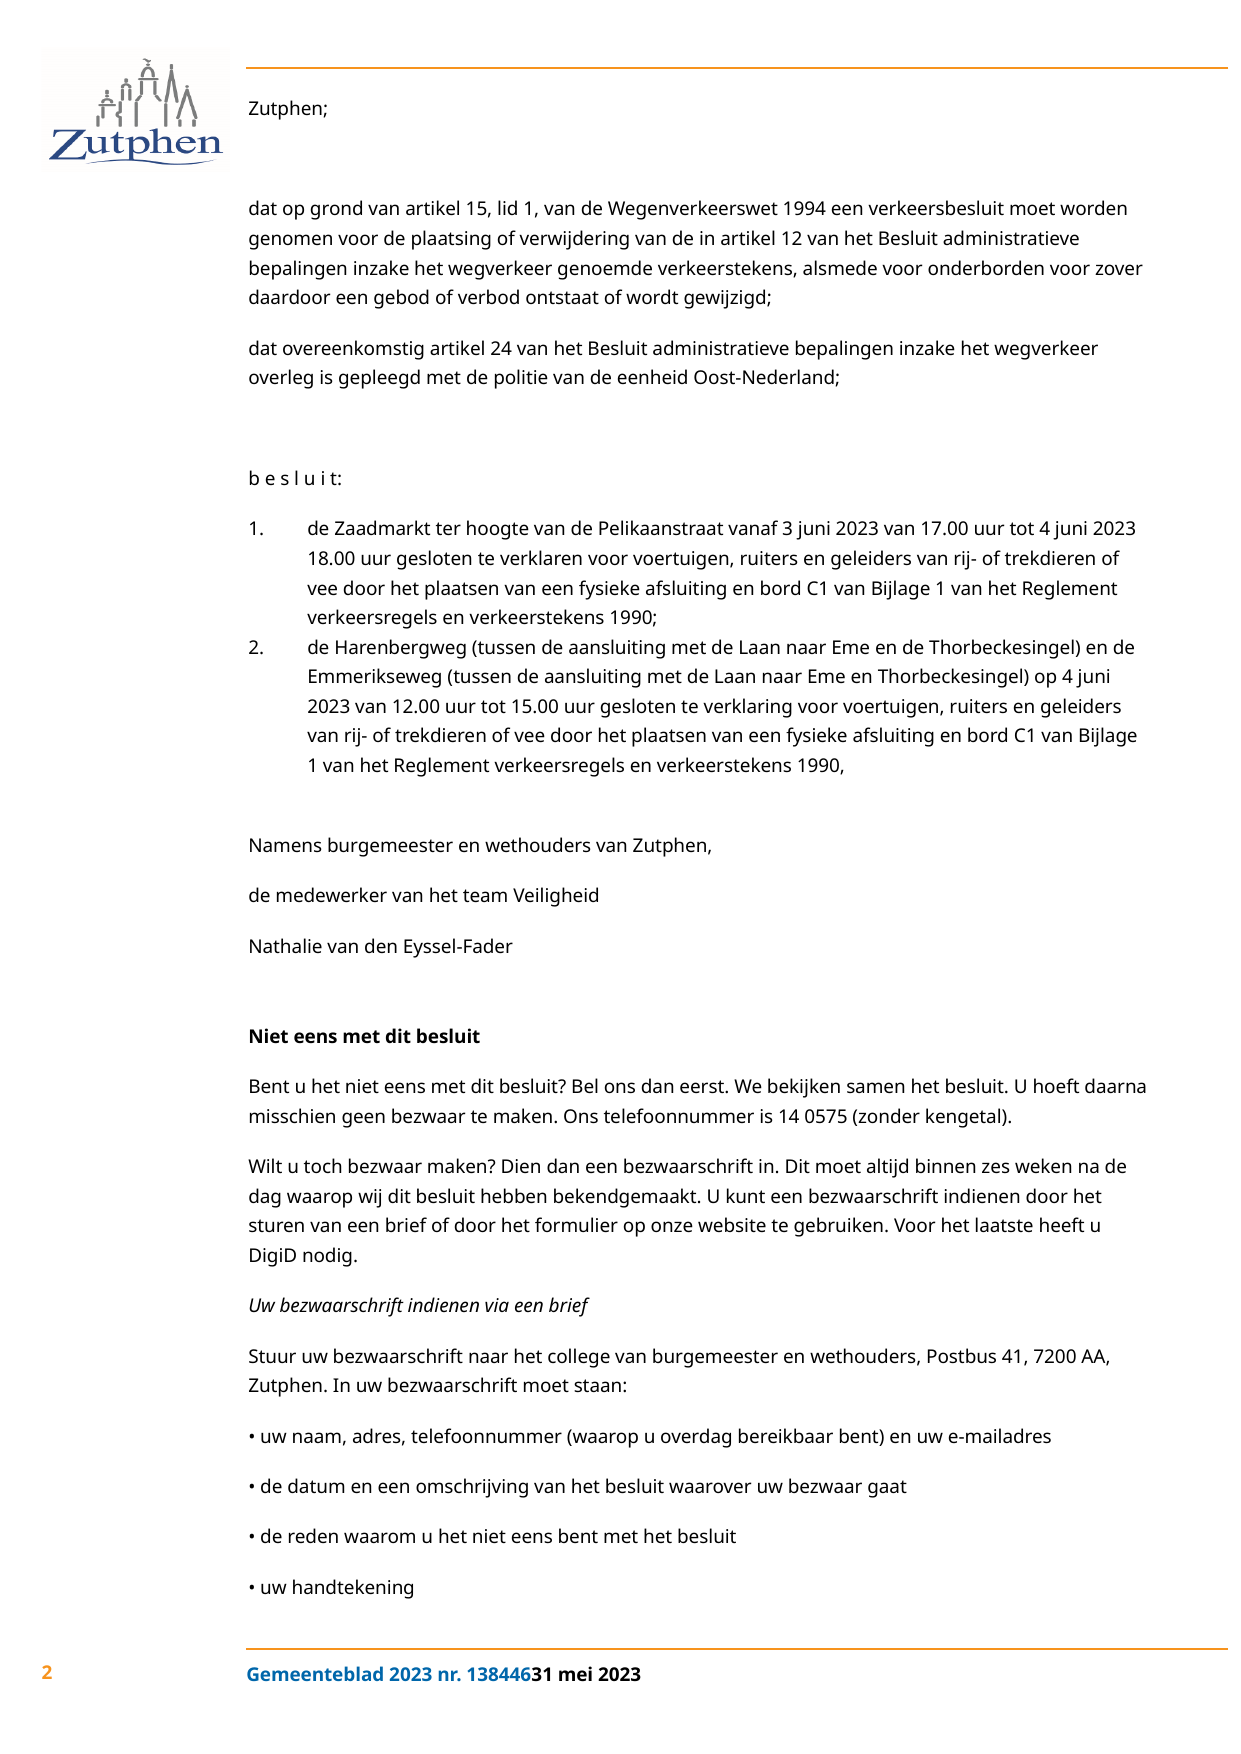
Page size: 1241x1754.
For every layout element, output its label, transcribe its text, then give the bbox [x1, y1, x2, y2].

text Nathalie van den Eyssel-Fader [248, 933, 1152, 959]
text • de datum en een omschrijving van het besluit waarover uw bezwaar gaat [248, 1473, 1152, 1499]
text Zutphen; [248, 95, 1152, 121]
text b e s l u i t: [248, 465, 1152, 491]
text Bent u het niet eens met dit besluit? Bel ons dan eerst. We bekijken samen het besluit. U hoeft daarna misschien geen bezwaar te maken. Ons telefoonnummer is 14 0575 (zonder kengetal). [248, 1073, 1152, 1128]
text de medewerker van het team Veiligheid [248, 883, 1152, 908]
picture [41, 47, 231, 172]
list de Zaadmarkt ter hoogte van de Pelikaanstraat vanaf 3 juni 2023 van 17.00 uur tot 4 juni 2023 18.00 uur gesloten te verklaren voor voertuigen, ruiters en geleiders van rij- of trekdieren of vee door het plaatsen van een fysieke afsluiting en bord C1 van Bijlage 1 van het Reglement verkeersregels en verkeerstekens 1990; [248, 516, 1152, 630]
text dat op grond van artikel 15, lid 1, van de Wegenverkeerswet 1994 een verkeersbesluit moet worden genomen voor de plaatsing of verwijdering van de in artikel 12 van het Besluit administratieve bepalingen inzake het wegverkeer genoemde verkeerstekens, alsmede voor onderborden voor zover daardoor een gebod of verbod ontstaat of wordt gewijzigd; [248, 196, 1152, 310]
text Stuur uw bezwaarschrift naar het college van burgemeester en wethouders, Postbus 41, 7200 AA, Zutphen. In uw bezwaarschrift moet staan: [248, 1343, 1152, 1398]
text Niet eens met dit besluit [248, 1023, 1152, 1048]
text • de reden waarom u het niet eens bent met het besluit [248, 1524, 1152, 1549]
text Uw bezwaarschrift indienen via een brief [248, 1292, 1152, 1318]
text Wilt u toch bezwaar maken? Dien dan een bezwaarschrift in. Dit moet altijd binnen zes weken na de dag waarop wij dit besluit hebben bekendgemaakt. U kunt een bezwaarschrift indienen door het sturen van een brief of door het formulier op onze website te gebruiken. Voor het laatste heeft u DigiD nodig. [248, 1153, 1152, 1268]
text • uw naam, adres, telefoonnummer (waarop u overdag bereikbaar bent) en uw e-mailadres [248, 1423, 1152, 1448]
text Namens burgemeester en wethouders van Zutphen, [248, 832, 1152, 858]
text dat overeenkomstig artikel 24 van het Besluit administratieve bepalingen inzake het wegverkeer overleg is gepleegd met de politie van de eenheid Oost-Nederland; [248, 335, 1152, 390]
list de Harenbergweg (tussen de aansluiting met de Laan naar Eme en de Thorbeckesingel) en de Emmerikseweg (tussen de aansluiting met de Laan naar Eme en Thorbeckesingel) op 4 juni 2023 van 12.00 uur tot 15.00 uur gesloten te verklaring voor voertuigen, ruiters en geleiders van rij- of trekdieren of vee door het plaatsen van een fysieke afsluiting en bord C1 van Bijlage 1 van het Reglement verkeersregels en verkeerstekens 1990, [248, 634, 1152, 778]
text • uw handtekening [248, 1574, 1152, 1600]
